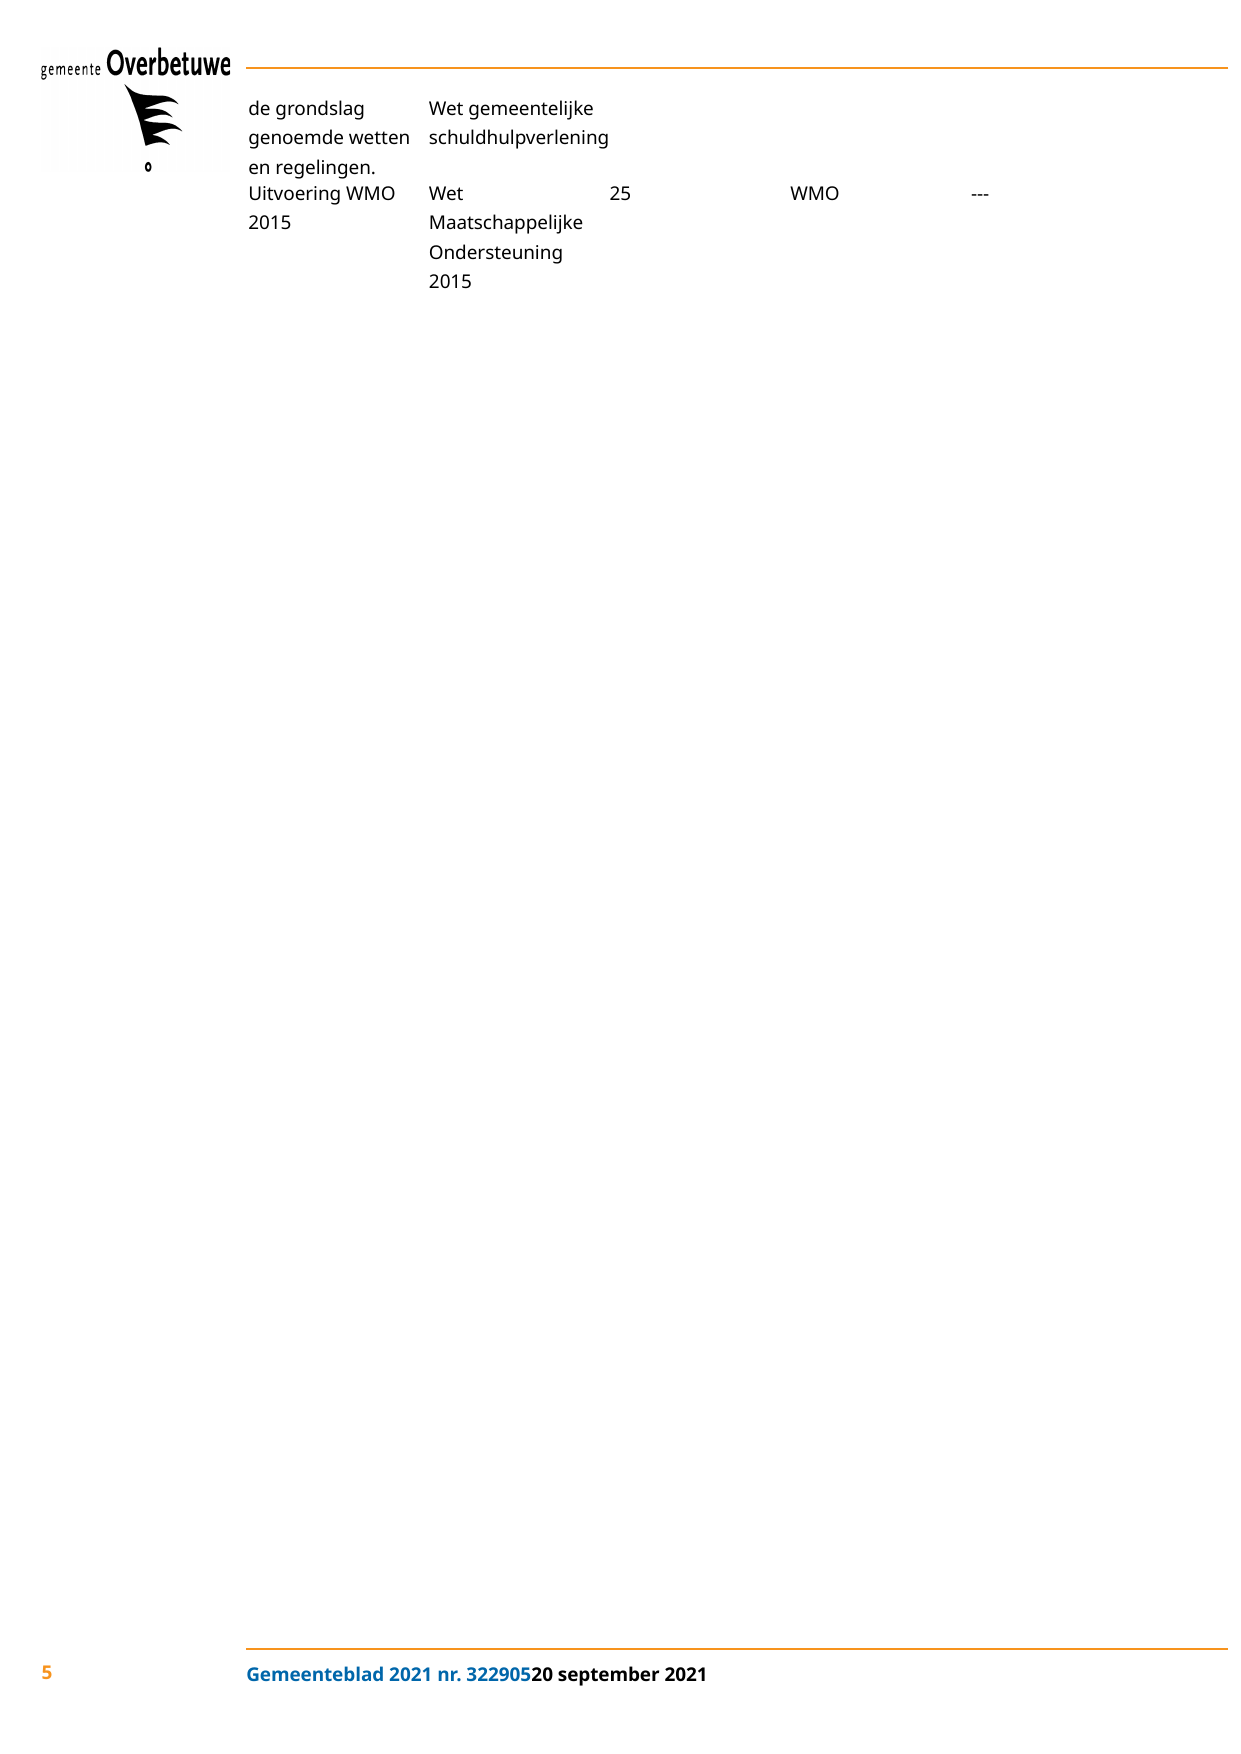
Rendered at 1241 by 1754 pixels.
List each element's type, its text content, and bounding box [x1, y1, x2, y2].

table_cell --- [971, 95, 1152, 180]
table_cell --- [609, 95, 790, 180]
table_cell de grondslag genoemde wetten en regelingen. [248, 95, 429, 180]
table_cell --- [971, 180, 1152, 294]
table_cell [790, 95, 971, 180]
table_cell 25 [609, 180, 790, 294]
table_cell WMO [790, 180, 971, 294]
picture [41, 47, 231, 172]
table_cell Wet gemeentelijke schuldhulpverlening [429, 95, 609, 180]
table_cell Uitvoering WMO 2015 [248, 180, 429, 294]
table_cell Wet Maatschappelijke Ondersteuning 2015 [429, 180, 609, 294]
